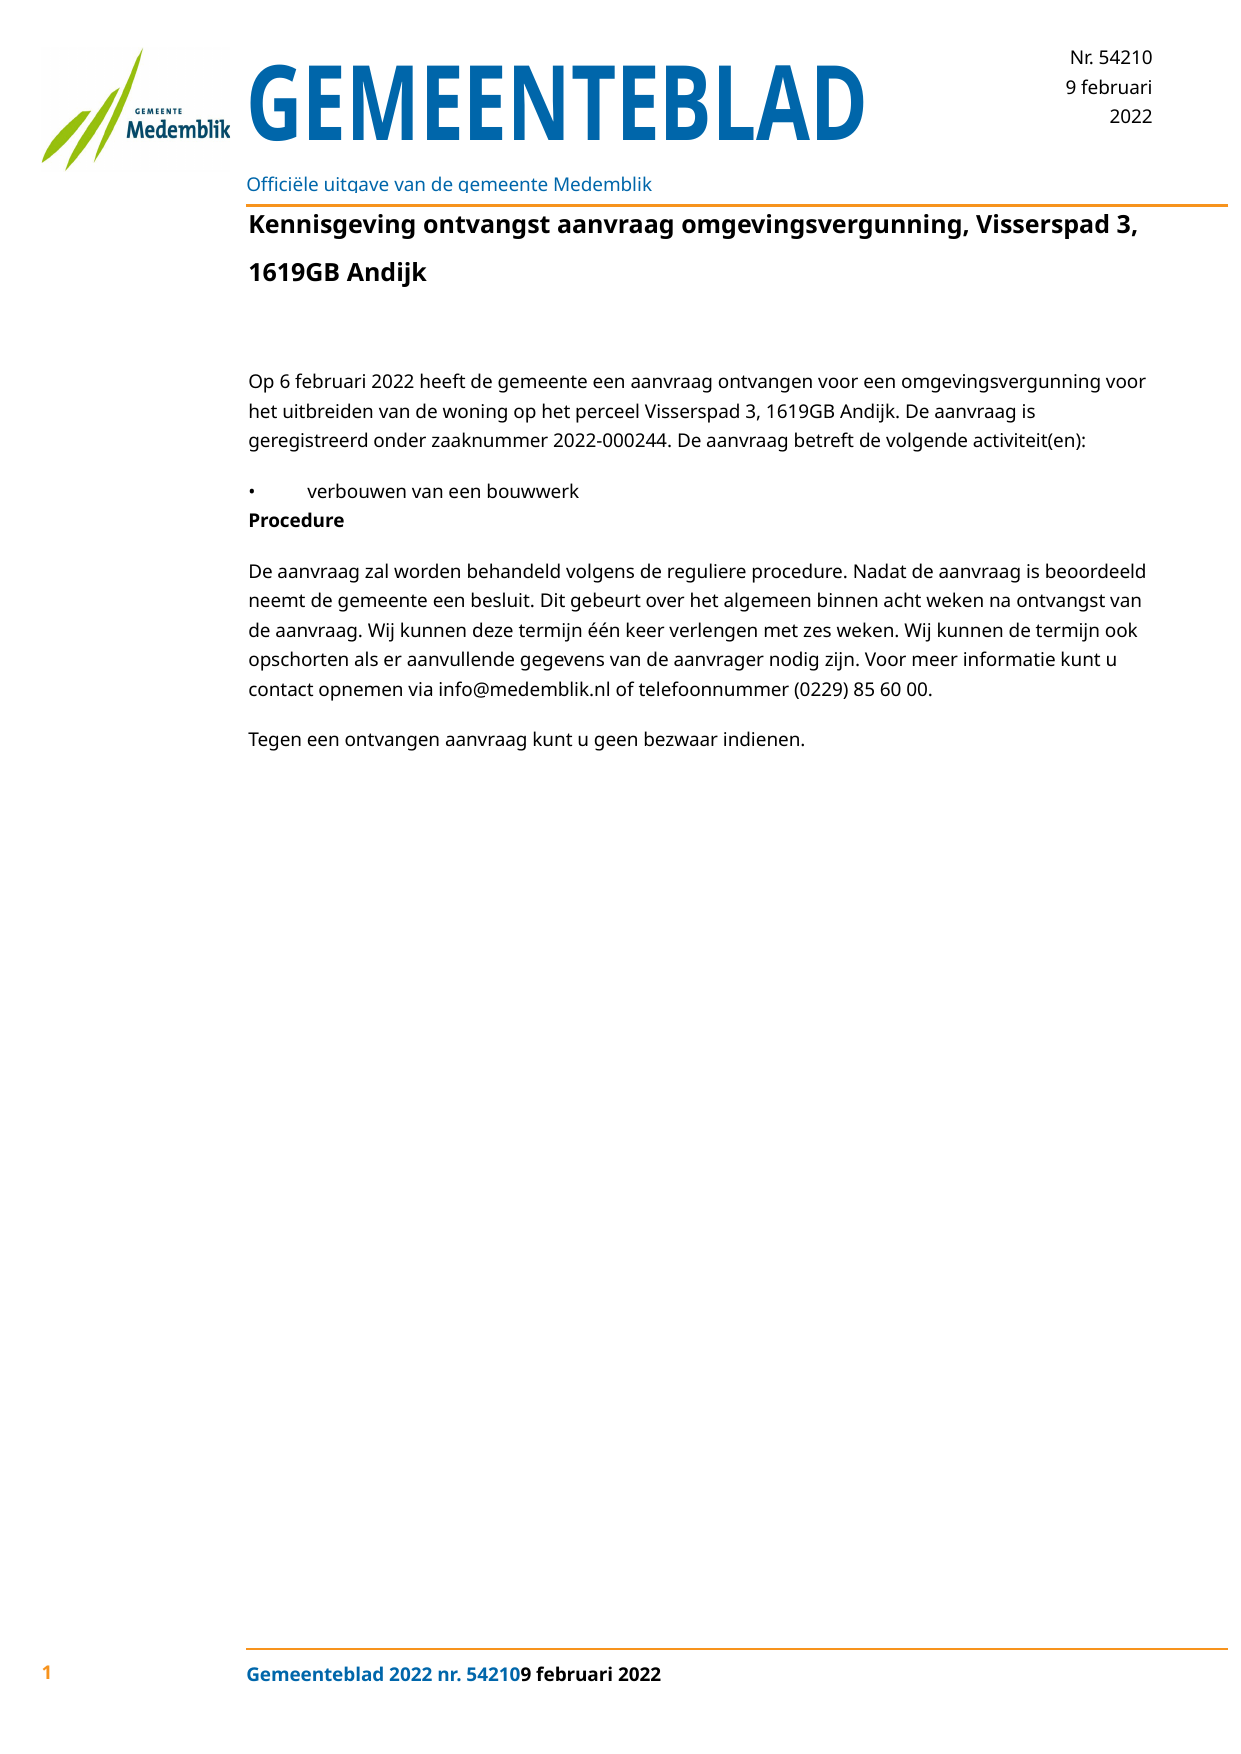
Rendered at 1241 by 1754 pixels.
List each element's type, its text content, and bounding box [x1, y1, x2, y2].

text De aanvraag zal worden behandeld volgens de reguliere procedure. Nadat de aanvraag is beoordeeld neemt de gemeente een besluit. Dit gebeurt over het algemeen binnen acht weken na ontvangst van de aanvraag. Wij kunnen deze termijn één keer verlengen met zes weken. Wij kunnen de termijn ook opschorten als er aanvullende gegevens van de aanvrager nodig zijn. Voor meer informatie kunt u contact opnemen via info@medemblik.nl of telefoonnummer (0229) 85 60 00. [248, 558, 1152, 702]
text Tegen een ontvangen aanvraag kunt u geen bezwaar indienen. [248, 727, 1152, 752]
list verbouwen van een bouwwerk [248, 478, 1152, 504]
text Op 6 februari 2022 heeft de gemeente een aanvraag ontvangen voor een omgevingsvergunning voor het uitbreiden van de woning op het perceel Visserspad 3, 1619GB Andijk. De aanvraag is geregistreerd onder zaaknummer 2022-000244. De aanvraag betreft de volgende activiteit(en): [248, 368, 1152, 453]
picture [41, 47, 231, 172]
text Kennisgeving ontvangst aanvraag omgevingsvergunning, Visserspad 3, 1619GB Andijk [248, 207, 1152, 288]
text Procedure [248, 507, 1152, 533]
